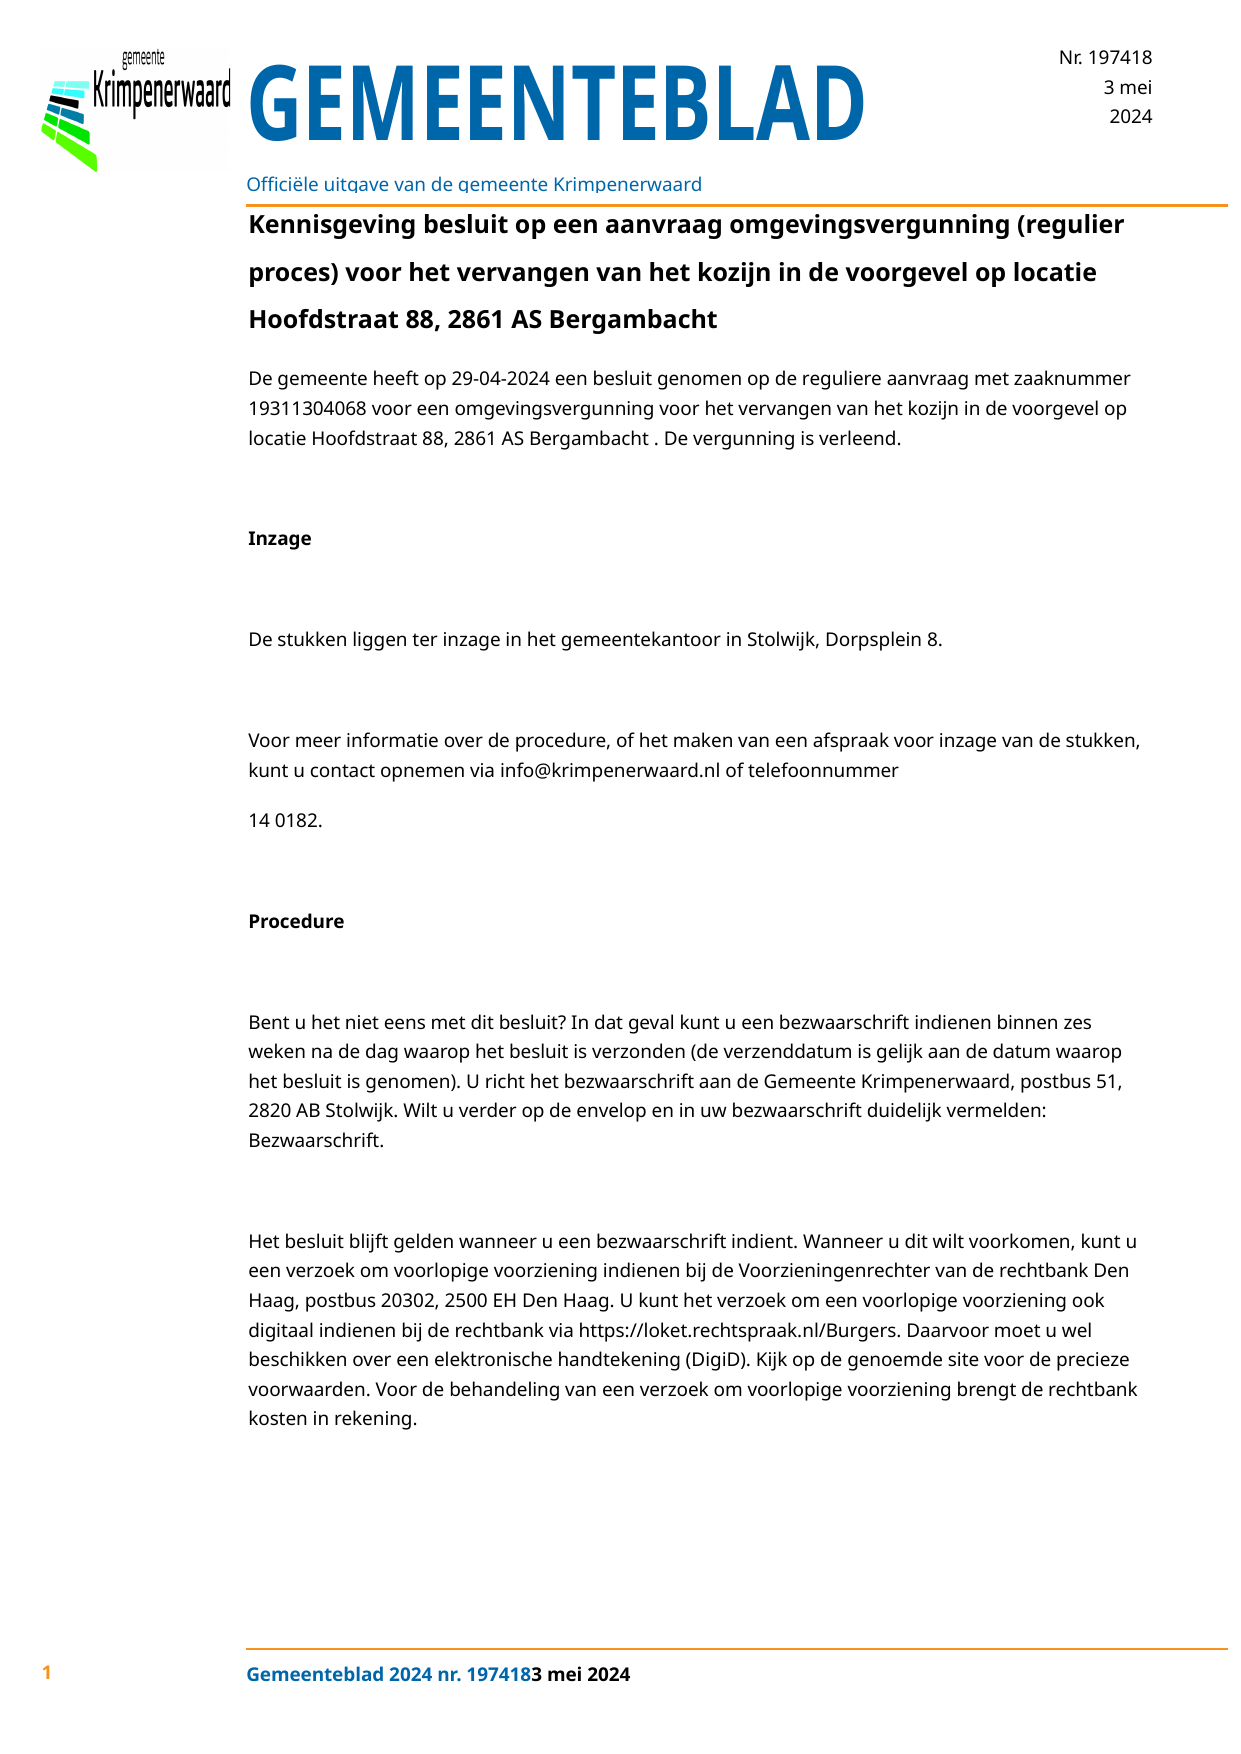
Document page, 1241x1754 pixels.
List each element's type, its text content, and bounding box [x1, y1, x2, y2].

text De stukken liggen ter inzage in het gemeentekantoor in Stolwijk, Dorpsplein 8. [248, 626, 1152, 652]
text Het besluit blijft gelden wanneer u een bezwaarschrift indient. Wanneer u dit wilt voorkomen, kunt u een verzoek om voorlopige voorziening indienen bij de Voorzieningenrechter van de rechtbank Den Haag, postbus 20302, 2500 EH Den Haag. U kunt het verzoek om een voorlopige voorziening ook digitaal indienen bij de rechtbank via https://loket.rechtspraak.nl/Burgers. Daarvoor moet u wel beschikken over een elektronische handtekening (DigiD). Kijk op de genoemde site voor de precieze voorwaarden. Voor de behandeling van een verzoek om voorlopige voorziening brengt de rechtbank kosten in rekening. [248, 1228, 1152, 1431]
text Kennisgeving besluit op een aanvraag omgevingsvergunning (regulier proces) voor het vervangen van het kozijn in de voorgevel op locatie Hoofdstraat 88, 2861 AS Bergambacht [248, 207, 1152, 336]
text Inzage [248, 526, 1152, 551]
text Voor meer informatie over de procedure, of het maken van een afspraak voor inzage van de stukken, kunt u contact opnemen via info@krimpenerwaard.nl of telefoonnummer [248, 727, 1152, 782]
text Bent u het niet eens met dit besluit? In dat geval kunt u een bezwaarschrift indienen binnen zes weken na de dag waarop het besluit is verzonden (de verzenddatum is gelijk aan de datum waarop het besluit is genomen). U richt het bezwaarschrift aan de Gemeente Krimpenerwaard, postbus 51, 2820 AB Stolwijk. Wilt u verder op de envelop en in uw bezwaarschrift duidelijk vermelden: Bezwaarschrift. [248, 1009, 1152, 1153]
text De gemeente heeft op 29-04-2024 een besluit genomen op de reguliere aanvraag met zaaknummer 19311304068 voor een omgevingsvergunning voor het vervangen van het kozijn in de voorgevel op locatie Hoofdstraat 88, 2861 AS Bergambacht . De vergunning is verleend. [248, 366, 1152, 450]
picture [41, 47, 231, 172]
text Procedure [248, 908, 1152, 934]
text 14 0182. [248, 807, 1152, 833]
